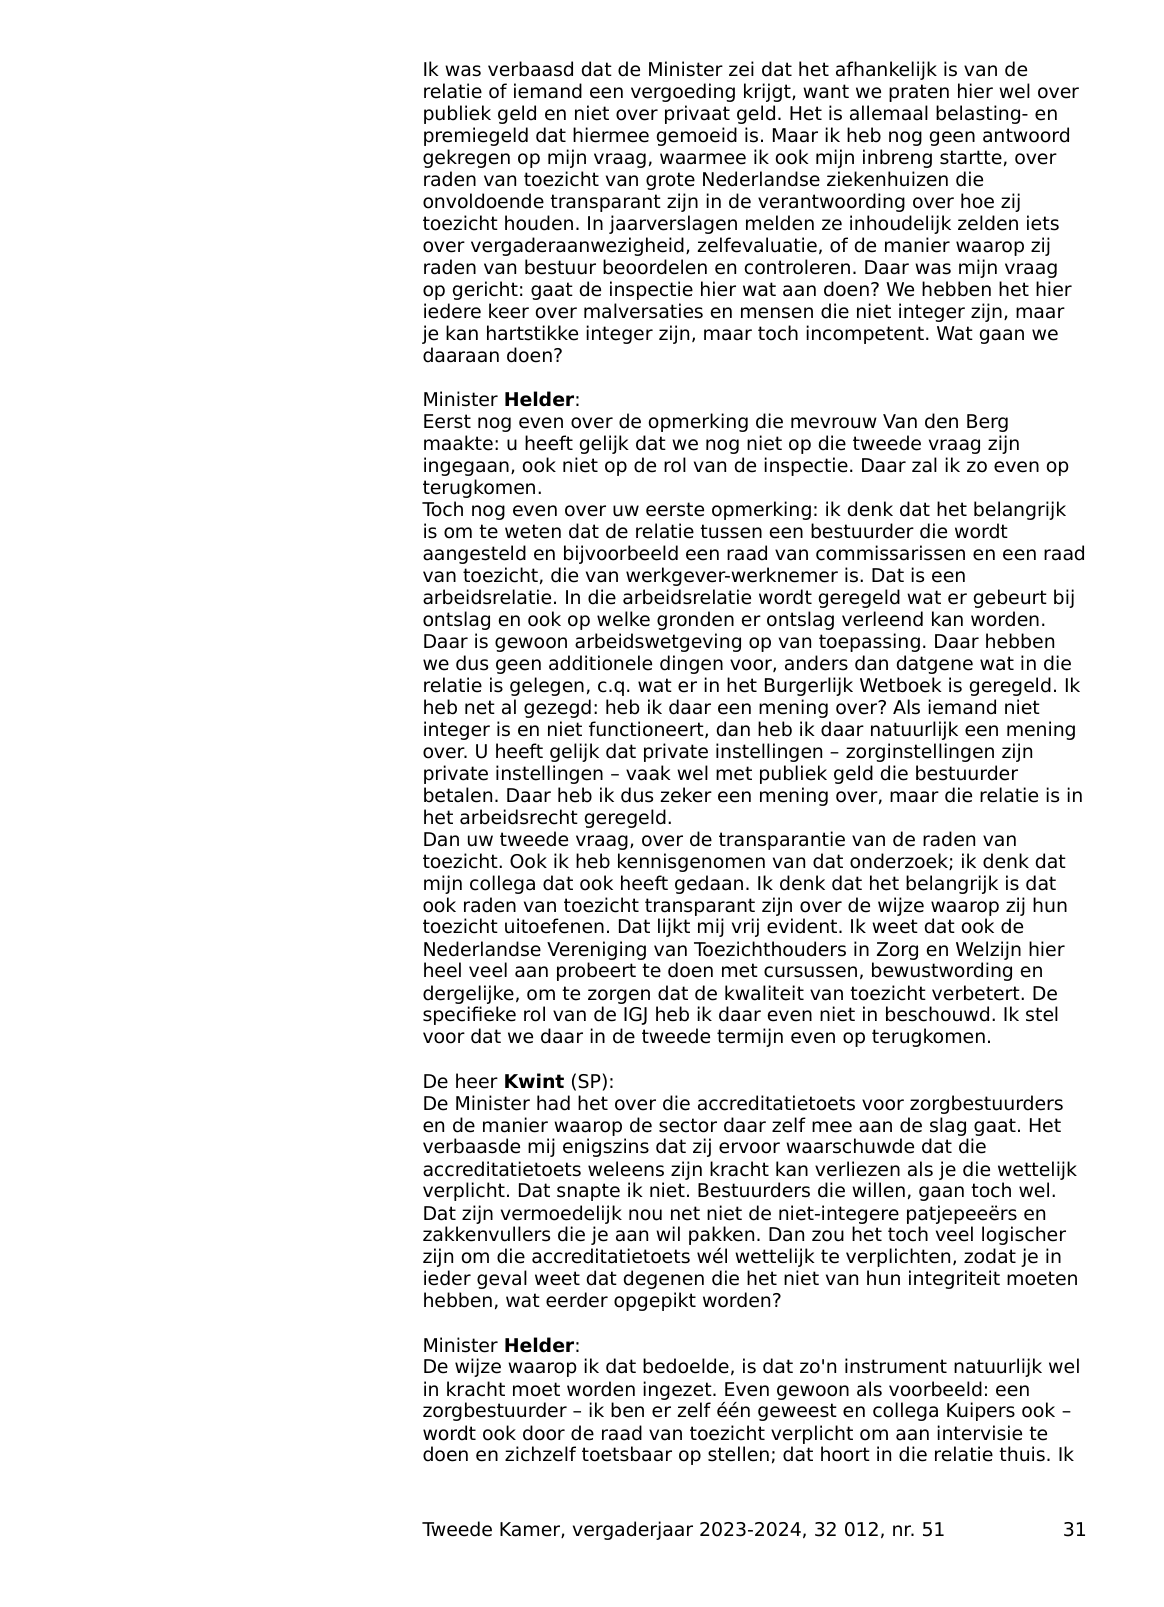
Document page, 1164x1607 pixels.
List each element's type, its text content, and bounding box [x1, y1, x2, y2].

text De heer Kwint (SP): [422, 1071, 1087, 1092]
text De wijze waarop ik dat bedoelde, is dat zo'n instrument natuurlijk wel in kracht moet worden ingezet. Even gewoon als voorbeeld: een zorgbestuurder – ik ben er zelf één geweest en collega Kuipers ook – wordt ook door de raad van toezicht verplicht om aan intervisie te doen en zichzelf toetsbaar op stellen; dat hoort in die relatie thuis. Ik [422, 1356, 1087, 1466]
text Minister Helder: [422, 389, 1087, 411]
text Minister Helder: [422, 1334, 1087, 1356]
text Ik was verbaasd dat de Minister zei dat het afhankelijk is van de relatie of iemand een vergoeding krijgt, want we praten hier wel over publiek geld en niet over privaat geld. Het is allemaal belasting- en premiegeld dat hiermee gemoeid is. Maar ik heb nog geen antwoord gekregen op mijn vraag, waarmee ik ook mijn inbreng startte, over raden van toezicht van grote Nederlandse ziekenhuizen die onvoldoende transparant zijn in de verantwoording over hoe zij toezicht houden. In jaarverslagen melden ze inhoudelijk zelden iets over vergaderaanwezigheid, zelfevaluatie, of de manier waarop zij raden van bestuur beoordelen en controleren. Daar was mijn vraag op gericht: gaat de inspectie hier wat aan doen? We hebben het hier iedere keer over malversaties en mensen die niet integer zijn, maar je kan hartstikke integer zijn, maar toch incompetent. Wat gaan we daaraan doen? [422, 59, 1087, 367]
text Dan uw tweede vraag, over de transparantie van de raden van toezicht. Ook ik heb kennisgenomen van dat onderzoek; ik denk dat mijn collega dat ook heeft gedaan. Ik denk dat het belangrijk is dat ook raden van toezicht transparant zijn over de wijze waarop zij hun toezicht uitoefenen. Dat lijkt mij vrij evident. Ik weet dat ook de Nederlandse Vereniging van Toezichthouders in Zorg en Welzijn hier heel veel aan probeert te doen met cursussen, bewustwording en dergelijke, om te zorgen dat de kwaliteit van toezicht verbetert. De specifieke rol van de IGJ heb ik daar even niet in beschouwd. Ik stel voor dat we daar in de tweede termijn even op terugkomen. [422, 828, 1087, 1048]
text Eerst nog even over de opmerking die mevrouw Van den Berg maakte: u heeft gelijk dat we nog niet op die tweede vraag zijn ingegaan, ook niet op de rol van de inspectie. Daar zal ik zo even op terugkomen. [422, 411, 1087, 499]
text De Minister had het over die accreditatietoets voor zorgbestuurders en de manier waarop de sector daar zelf mee aan de slag gaat. Het verbaasde mij enigszins dat zij ervoor waarschuwde dat die accreditatietoets weleens zijn kracht kan verliezen als je die wettelijk verplicht. Dat snapte ik niet. Bestuurders die willen, gaan toch wel. Dat zijn vermoedelijk nou net niet de niet-integere patjepeeërs en zakkenvullers die je aan wil pakken. Dan zou het toch veel logischer zijn om die accreditatietoets wél wettelijk te verplichten, zodat je in ieder geval weet dat degenen die het niet van hun integriteit moeten hebben, wat eerder opgepikt worden? [422, 1092, 1087, 1312]
text Toch nog even over uw eerste opmerking: ik denk dat het belangrijk is om te weten dat de relatie tussen een bestuurder die wordt aangesteld en bijvoorbeeld een raad van commissarissen en een raad van toezicht, die van werkgever-werknemer is. Dat is een arbeidsrelatie. In die arbeidsrelatie wordt geregeld wat er gebeurt bij ontslag en ook op welke gronden er ontslag verleend kan worden. Daar is gewoon arbeidswetgeving op van toepassing. Daar hebben we dus geen additionele dingen voor, anders dan datgene wat in die relatie is gelegen, c.q. wat er in het Burgerlijk Wetboek is geregeld. Ik heb net al gezegd: heb ik daar een mening over? Als iemand niet integer is en niet functioneert, dan heb ik daar natuurlijk een mening over. U heeft gelijk dat private instellingen – zorginstellingen zijn private instellingen – vaak wel met publiek geld die bestuurder betalen. Daar heb ik dus zeker een mening over, maar die relatie is in het arbeidsrecht geregeld. [422, 499, 1087, 828]
